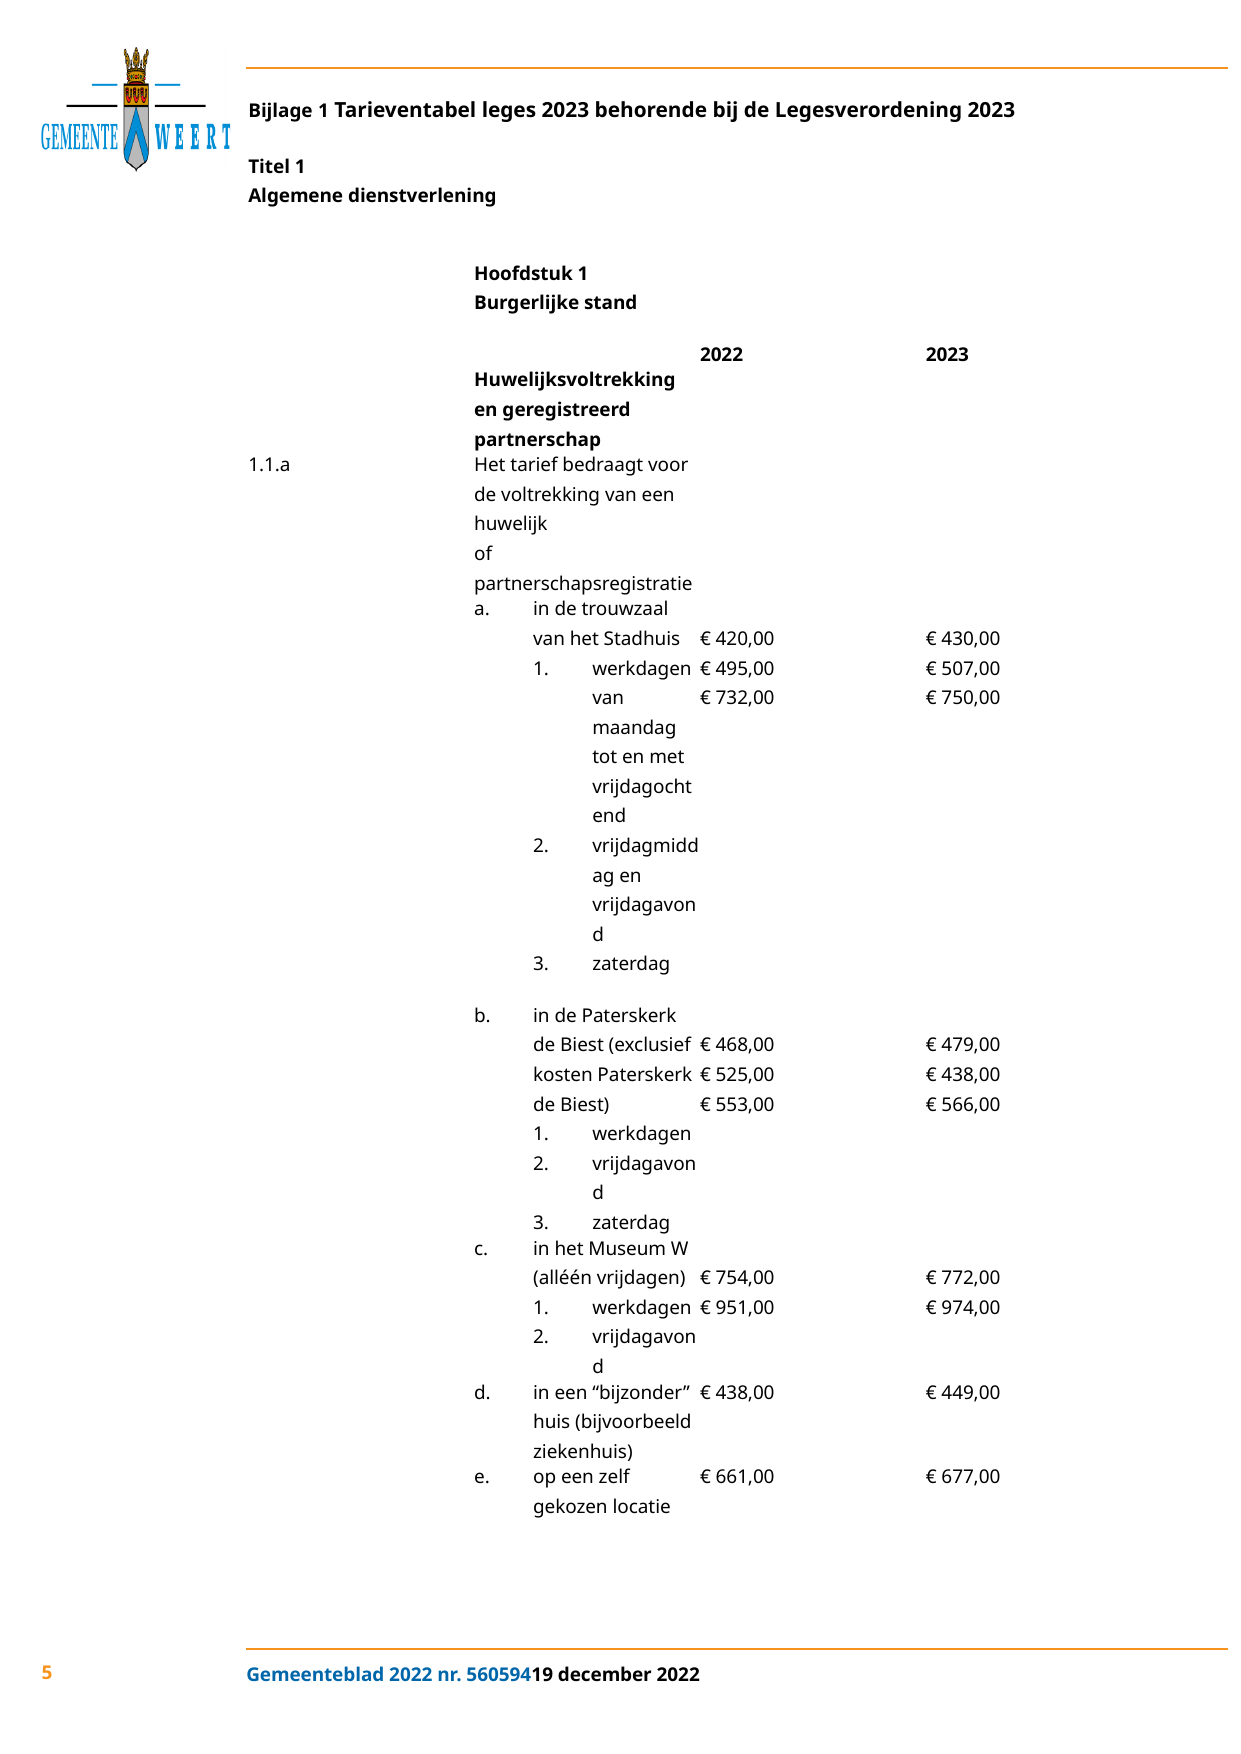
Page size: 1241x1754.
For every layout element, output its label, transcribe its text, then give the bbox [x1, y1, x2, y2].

table_cell [926, 260, 1152, 315]
table_cell [248, 596, 474, 976]
table_cell [926, 315, 1152, 341]
table_cell [248, 341, 474, 367]
table_cell € 449,00 [926, 1379, 1152, 1464]
table_cell [248, 1519, 474, 1545]
table_cell [700, 976, 926, 1002]
table_cell € 661,00 [700, 1464, 926, 1519]
table_cell € 420,00 € 495,00 € 732,00 [700, 596, 926, 976]
table_cell [474, 341, 700, 367]
table_cell [926, 1519, 1152, 1545]
table_cell [248, 208, 474, 234]
table_cell € 772,00 € 974,00 [926, 1235, 1152, 1379]
table_cell [248, 315, 474, 341]
table_cell € 430,00 € 507,00 € 750,00 [926, 596, 1152, 976]
text Bijlage 1 Tarieventabel leges 2023 behorende bij de Legesverordening 2023 [248, 95, 1152, 123]
table_cell [248, 260, 474, 315]
table_cell [248, 1379, 474, 1464]
table_cell Huwelijksvoltrekking en geregistreerd partnerschap [474, 367, 700, 451]
table_cell [926, 234, 1152, 260]
table_cell [474, 976, 700, 1002]
table_cell [926, 208, 1152, 234]
table_cell 2022 [700, 341, 926, 367]
table_cell [248, 367, 474, 451]
table_cell Hoofdstuk 1 Burgerlijke stand [474, 260, 700, 315]
table_cell op een zelf gekozen locatie [474, 1464, 700, 1519]
table_cell [926, 367, 1152, 451]
table_cell [248, 976, 474, 1002]
table_cell [474, 1519, 700, 1545]
table_cell [926, 976, 1152, 1002]
table_cell in de Paterskerk de Biest (exclusief kosten Paterskerk de Biest) werkdagen vrijdagavond zaterdag [474, 1002, 700, 1235]
table_cell [474, 208, 700, 234]
table_cell € 677,00 [926, 1464, 1152, 1519]
table_cell [474, 315, 700, 341]
table_cell [926, 451, 1152, 596]
table_cell [248, 234, 474, 260]
table_cell € 468,00 € 525,00 € 553,00 [700, 1002, 926, 1235]
table_cell [248, 1002, 474, 1235]
table_cell [700, 367, 926, 451]
table_cell € 754,00 € 951,00 [700, 1235, 926, 1379]
table_cell 2023 [926, 341, 1152, 367]
table_cell [700, 1519, 926, 1545]
table_cell [700, 451, 926, 596]
table_cell in het Museum W (alléén vrijdagen) werkdagen vrijdagavond [474, 1235, 700, 1379]
table_cell in de trouwzaal van het Stadhuis werkdagen van maandag tot en met vrijdagochtend vrijdagmiddag en vrijdagavond zaterdag [474, 596, 700, 976]
table_cell [248, 1464, 474, 1519]
table_cell 1.1.a [248, 451, 474, 596]
table_cell Het tarief bedraagt voor de voltrekking van een huwelijk of partnerschapsregistratie [474, 451, 700, 596]
picture [41, 47, 231, 172]
table_header Titel 1 Algemene dienstverlening [248, 153, 1152, 208]
table_cell [700, 260, 926, 315]
table_cell [700, 315, 926, 341]
table_cell [700, 208, 926, 234]
table_cell € 438,00 [700, 1379, 926, 1464]
table_cell [700, 234, 926, 260]
table_cell [474, 234, 700, 260]
table_cell in een “bijzonder” huis (bijvoorbeeld ziekenhuis) [474, 1379, 700, 1464]
table_cell [248, 1235, 474, 1379]
table_cell € 479,00 € 438,00 € 566,00 [926, 1002, 1152, 1235]
